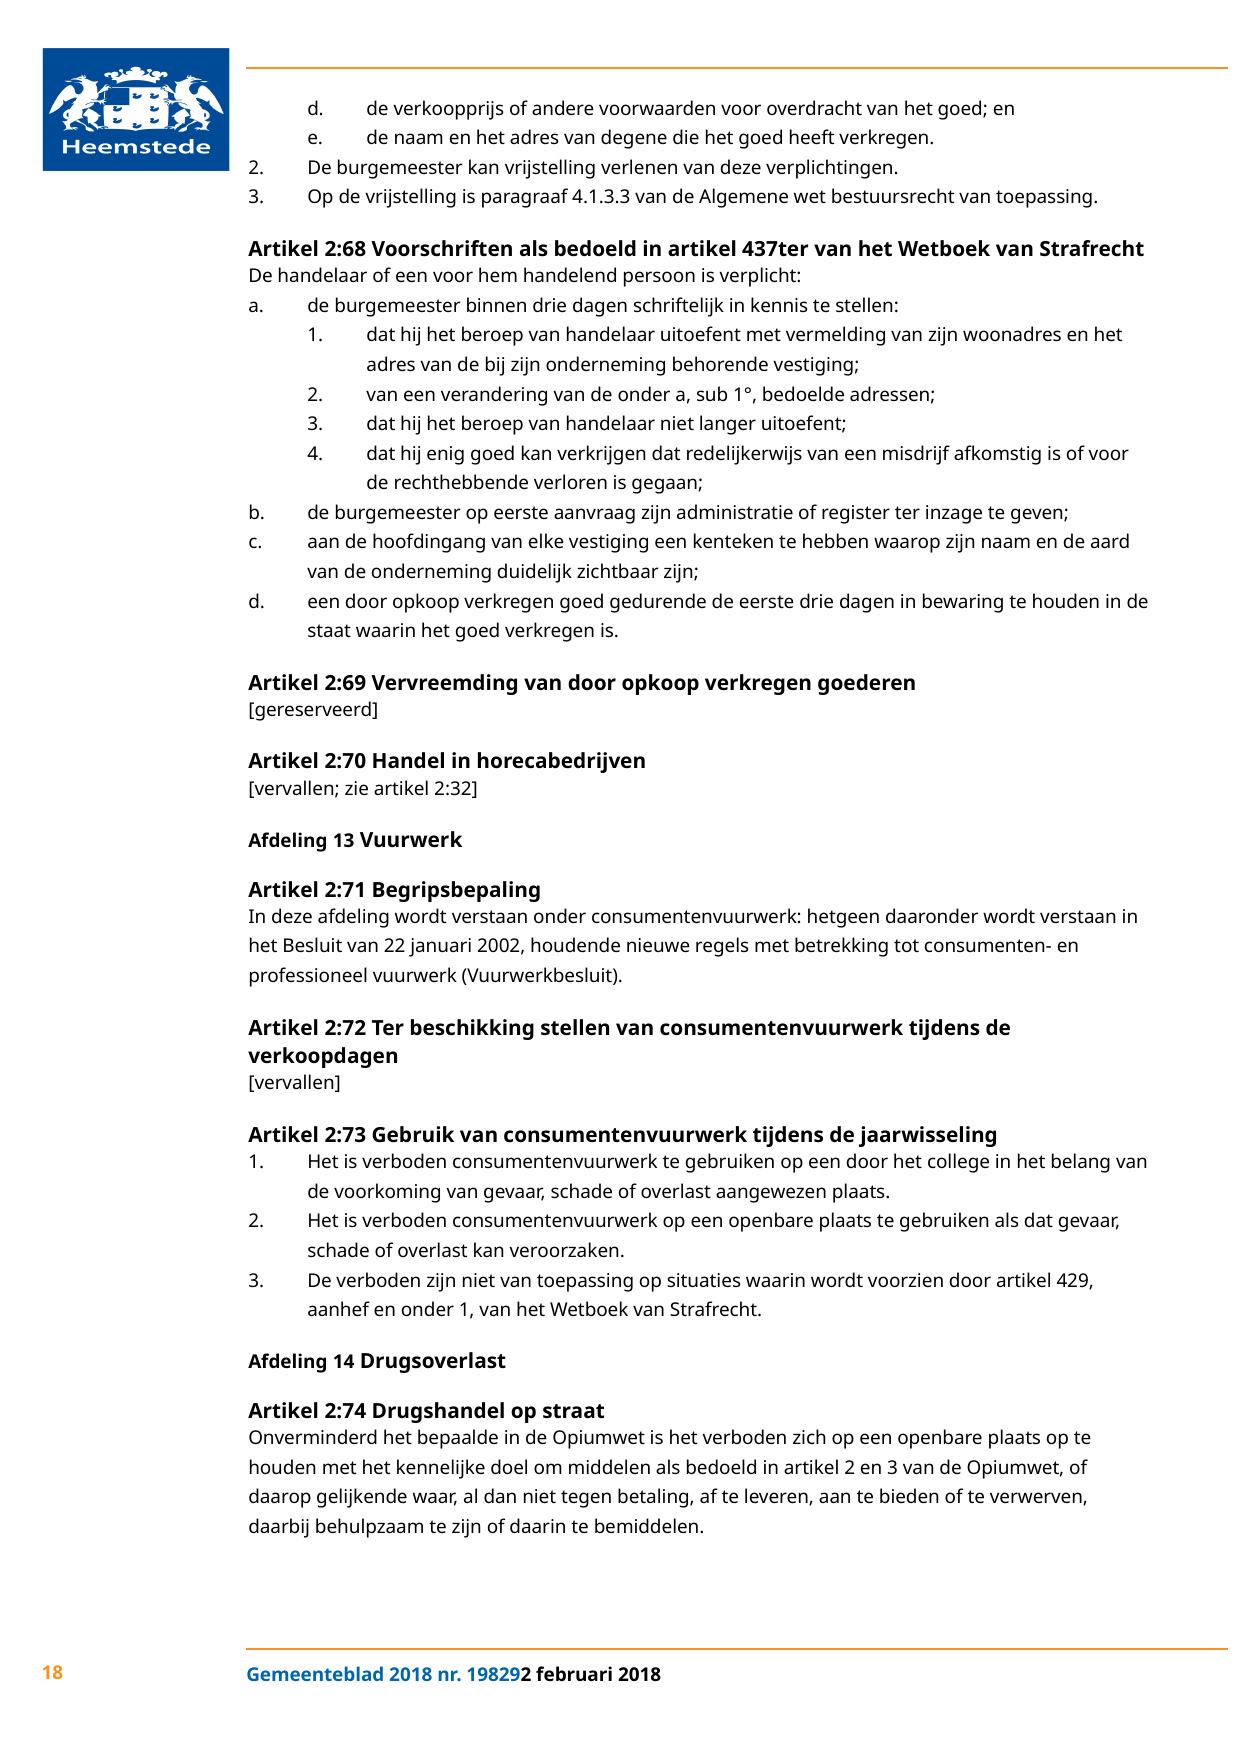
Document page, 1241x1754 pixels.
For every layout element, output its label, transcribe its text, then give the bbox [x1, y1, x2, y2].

text Artikel 2:70 Handel in horecabedrijven [248, 747, 1152, 775]
list de burgemeester binnen drie dagen schriftelijk in kennis te stellen: [248, 292, 1152, 318]
text De handelaar of een voor hem handelend persoon is verplicht: [248, 262, 1152, 288]
text [vervallen] [248, 1069, 1152, 1095]
text Artikel 2:69 Vervreemding van door opkoop verkregen goederen [248, 668, 1152, 696]
text Artikel 2:73 Gebruik van consumentenvuurwerk tijdens de jaarwisseling [248, 1120, 1152, 1148]
text Afdeling 13 Vuurwerk [248, 825, 1152, 854]
list een door opkoop verkregen goed gedurende de eerste drie dagen in bewaring te houden in de staat waarin het goed verkregen is. [248, 588, 1152, 643]
list Het is verboden consumentenvuurwerk op een openbare plaats te gebruiken als dat gevaar, schade of overlast kan veroorzaken. [248, 1208, 1152, 1263]
picture [41, 47, 231, 172]
list dat hij enig goed kan verkrijgen dat redelijkerwijs van een misdrijf afkomstig is of voor de rechthebbende verloren is gegaan; [307, 440, 1152, 495]
text In deze afdeling wordt verstaan onder consumentenvuurwerk: hetgeen daaronder wordt verstaan in het Besluit van 22 januari 2002, houdende nieuwe regels met betrekking tot consumenten- en professioneel vuurwerk (Vuurwerkbesluit). [248, 903, 1152, 988]
list de naam en het adres van degene die het goed heeft verkregen. [307, 124, 1152, 150]
text Afdeling 14 Drugsoverlast [248, 1347, 1152, 1375]
list De verboden zijn niet van toepassing op situaties waarin wordt voorzien door artikel 429, aanhef en onder 1, van het Wetboek van Strafrecht. [248, 1267, 1152, 1322]
text [vervallen; zie artikel 2:32] [248, 775, 1152, 801]
list De burgemeester kan vrijstelling verlenen van deze verplichtingen. [248, 154, 1152, 180]
text Artikel 2:71 Begripsbepaling [248, 875, 1152, 903]
text [gereserveerd] [248, 696, 1152, 722]
text Artikel 2:68 Voorschriften als bedoeld in artikel 437ter van het Wetboek van Strafrecht [248, 234, 1152, 262]
list Op de vrijstelling is paragraaf 4.1.3.3 van de Algemene wet bestuursrecht van toepassing. [248, 183, 1152, 209]
text Artikel 2:74 Drugshandel op straat [248, 1396, 1152, 1424]
list dat hij het beroep van handelaar niet langer uitoefent; [307, 410, 1152, 436]
list Het is verboden consumentenvuurwerk te gebruiken op een door het college in het belang van de voorkoming van gevaar, schade of overlast aangewezen plaats. [248, 1148, 1152, 1204]
list de burgemeester op eerste aanvraag zijn administratie of register ter inzage te geven; [248, 499, 1152, 525]
text Artikel 2:72 Ter beschikking stellen van consumentenvuurwerk tijdens de verkoopdagen [248, 1013, 1152, 1069]
list aan de hoofdingang van elke vestiging een kenteken te hebben waarop zijn naam en de aard van de onderneming duidelijk zichtbaar zijn; [248, 529, 1152, 584]
list de verkoopprijs of andere voorwaarden voor overdracht van het goed; en [307, 95, 1152, 121]
list van een verandering van de onder a, sub 1°, bedoelde adressen; [307, 381, 1152, 406]
text Onverminderd het bepaalde in de Opiumwet is het verboden zich op een openbare plaats op te houden met het kennelijke doel om middelen als bedoeld in artikel 2 en 3 van de Opiumwet, of daarop gelijkende waar, al dan niet tegen betaling, af te leveren, aan te bieden of te verwerven, daarbij behulpzaam te zijn of daarin te bemiddelen. [248, 1424, 1152, 1539]
list dat hij het beroep van handelaar uitoefent met vermelding van zijn woonadres en het adres van de bij zijn onderneming behorende vestiging; [307, 322, 1152, 377]
